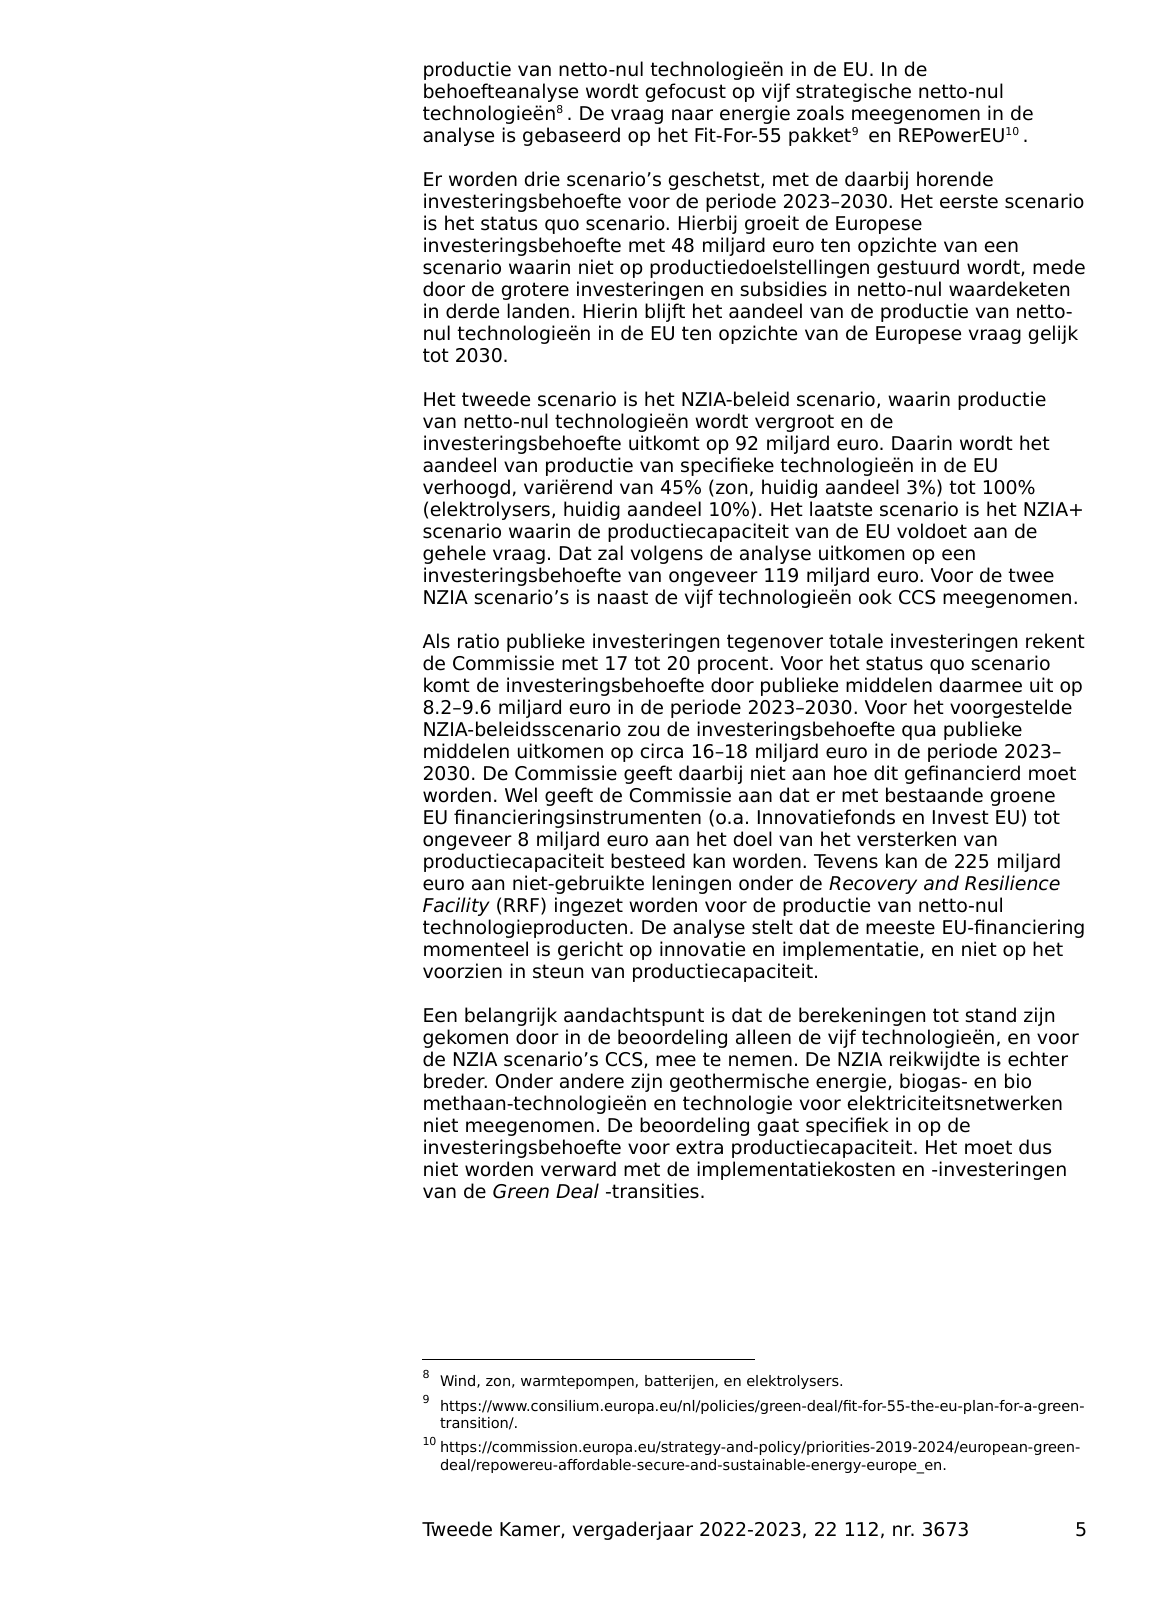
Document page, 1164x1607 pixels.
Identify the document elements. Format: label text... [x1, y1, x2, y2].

text https://commission.europa.eu/strategy-and-policy/priorities-2019-2024/european-green-deal/repowereu-affordable-secure-and-sustainable-energy-europe_en. [422, 1435, 1087, 1474]
text Er worden drie scenario’s geschetst, met de daarbij horende investeringsbehoefte voor de periode 2023–2030. Het eerste scenario is het status quo scenario. Hierbij groeit de Europese investeringsbehoefte met 48 miljard euro ten opzichte van een scenario waarin niet op productiedoelstellingen gestuurd wordt, mede door de grotere investeringen en subsidies in netto-nul waardeketen in derde landen. Hierin blijft het aandeel van de productie van netto-nul technologieën in de EU ten opzichte van de Europese vraag gelijk tot 2030. [422, 169, 1087, 367]
text Als ratio publieke investeringen tegenover totale investeringen rekent de Commissie met 17 tot 20 procent. Voor het status quo scenario komt de investeringsbehoefte door publieke middelen daarmee uit op 8.2–9.6 miljard euro in de periode 2023–2030. Voor het voorgestelde NZIA-beleidsscenario zou de investeringsbehoefte qua publieke middelen uitkomen op circa 16–18 miljard euro in de periode 2023–2030. De Commissie geeft daarbij niet aan hoe dit gefinancierd moet worden. Wel geeft de Commissie aan dat er met bestaande groene EU financieringsinstrumenten (o.a. Innovatiefonds en Invest EU) tot ongeveer 8 miljard euro aan het doel van het versterken van productiecapaciteit besteed kan worden. Tevens kan de 225 miljard euro aan niet-gebruikte leningen onder de Recovery and Resilience Facility (RRF) ingezet worden voor de productie van netto-nul technologieproducten. De analyse stelt dat de meeste EU-financiering momenteel is gericht op innovatie en implementatie, en niet op het voorzien in steun van productiecapaciteit. [422, 631, 1087, 983]
text Wind, zon, warmtepompen, batterijen, en elektrolysers. [422, 1368, 1087, 1391]
text Een belangrijk aandachtspunt is dat de berekeningen tot stand zijn gekomen door in de beoordeling alleen de vijf technologieën, en voor de NZIA scenario’s CCS, mee te nemen. De NZIA reikwijdte is echter breder. Onder andere zijn geothermische energie, biogas- en bio methaan-technologieën en technologie voor elektriciteitsnetwerken niet meegenomen. De beoordeling gaat specifiek in op de investeringsbehoefte voor extra productiecapaciteit. Het moet dus niet worden verward met de implementatiekosten en -investeringen van de Green Deal -transities. [422, 1005, 1087, 1203]
text https://www.consilium.europa.eu/nl/policies/green-deal/fit-for-55-the-eu-plan-for-a-green-transition/. [422, 1393, 1087, 1432]
text Het tweede scenario is het NZIA-beleid scenario, waarin productie van netto-nul technologieën wordt vergroot en de investeringsbehoefte uitkomt op 92 miljard euro. Daarin wordt het aandeel van productie van specifieke technologieën in de EU verhoogd, variërend van 45% (zon, huidig aandeel 3%) tot 100% (elektrolysers, huidig aandeel 10%). Het laatste scenario is het NZIA+ scenario waarin de productiecapaciteit van de EU voldoet aan de gehele vraag. Dat zal volgens de analyse uitkomen op een investeringsbehoefte van ongeveer 119 miljard euro. Voor de twee NZIA scenario’s is naast de vijf technologieën ook CCS meegenomen. [422, 389, 1087, 609]
text productie van netto-nul technologieën in de EU. In de behoefteanalyse wordt gefocust op vijf strategische netto-nul technologieën. De vraag naar energie zoals meegenomen in de analyse is gebaseerd op het Fit-For-55 pakket en REPowerEU. [422, 59, 1087, 147]
